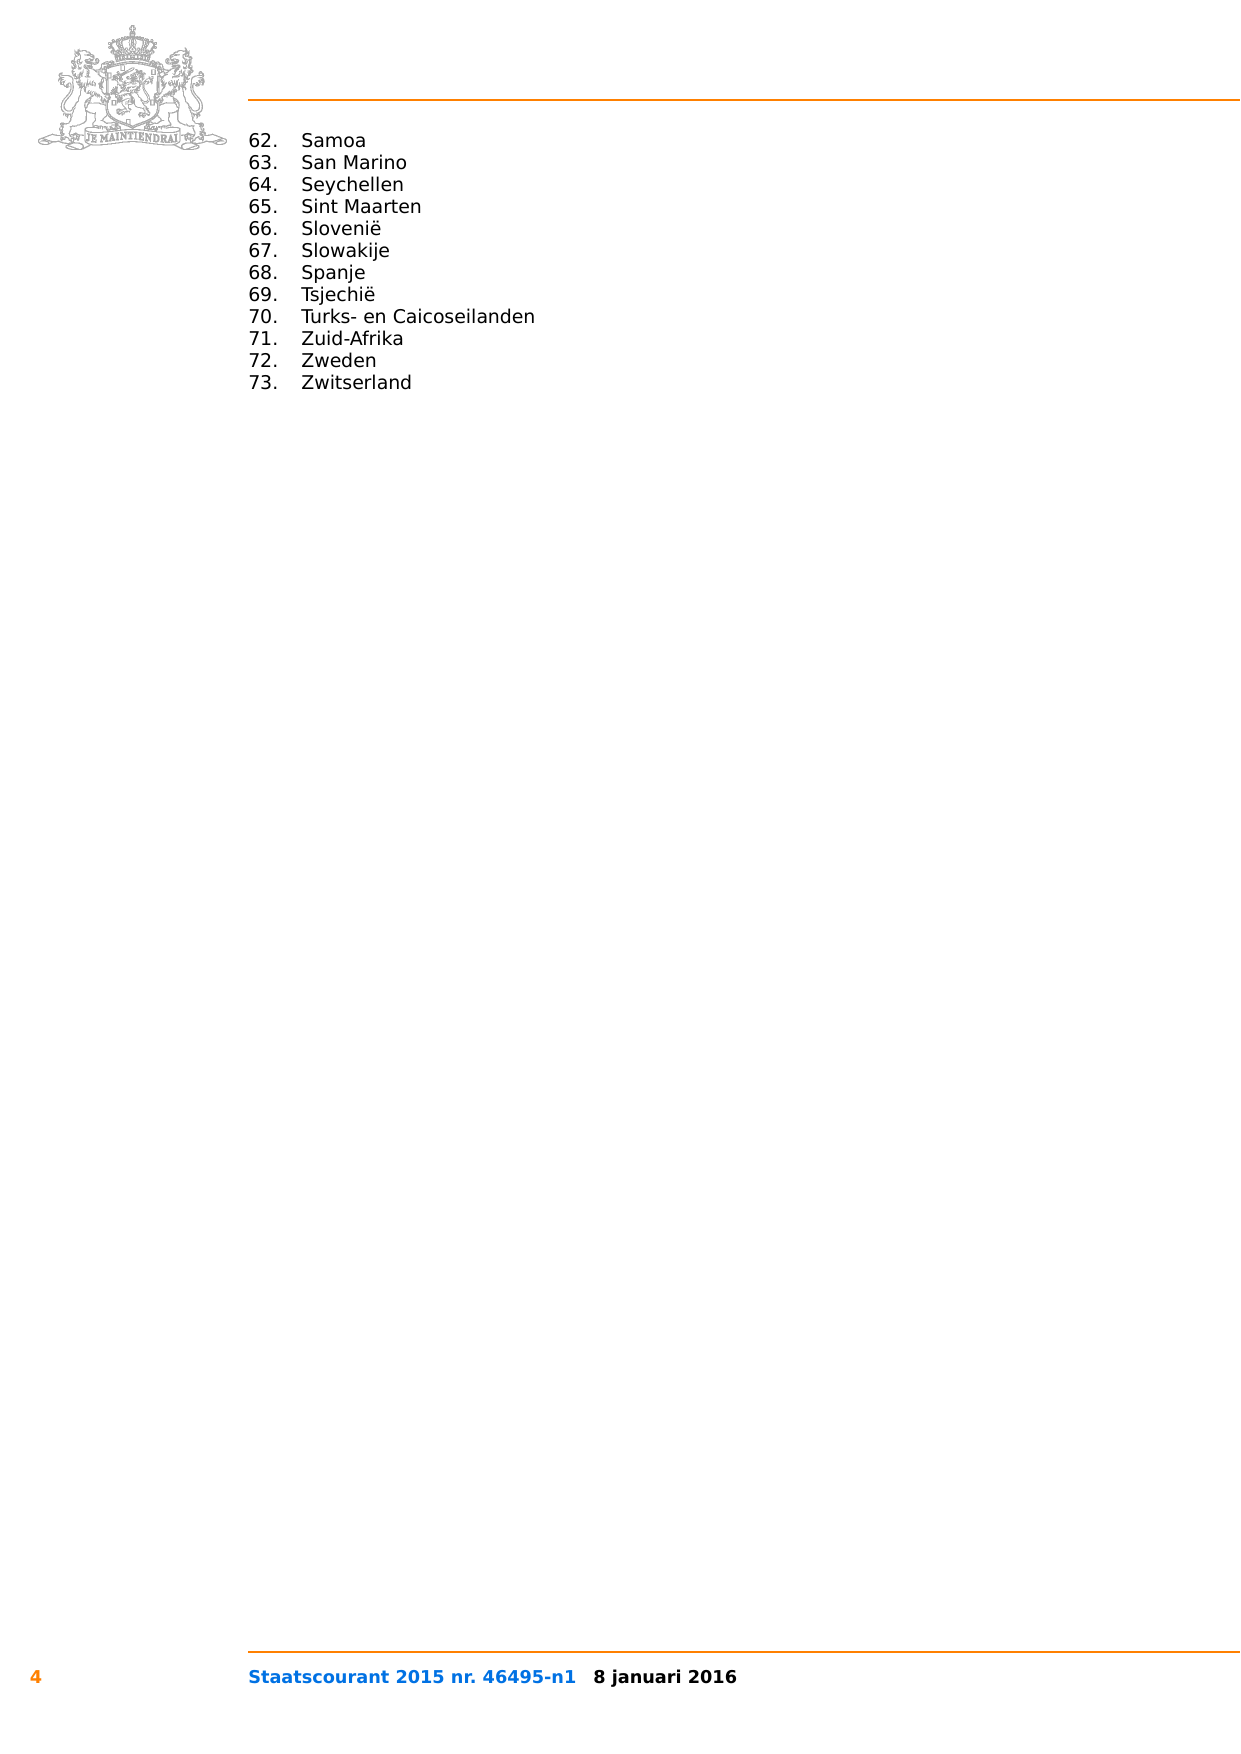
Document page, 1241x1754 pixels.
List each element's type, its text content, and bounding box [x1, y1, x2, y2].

text 67. Slowakije [248, 240, 1163, 262]
text 62. Samoa [248, 130, 1163, 152]
text 66. Slovenië [248, 218, 1163, 240]
text 70. Turks- en Caicoseilanden [248, 306, 1163, 328]
text 63. San Marino [248, 152, 1163, 174]
text 65. Sint Maarten [248, 196, 1163, 218]
text 71. Zuid-Afrika [248, 328, 1163, 350]
text 64. Seychellen [248, 174, 1163, 196]
text 69. Tsjechië [248, 284, 1163, 306]
text 73. Zwitserland [248, 372, 1163, 394]
picture [38, 25, 227, 150]
text 72. Zweden [248, 350, 1163, 372]
text 68. Spanje [248, 262, 1163, 284]
